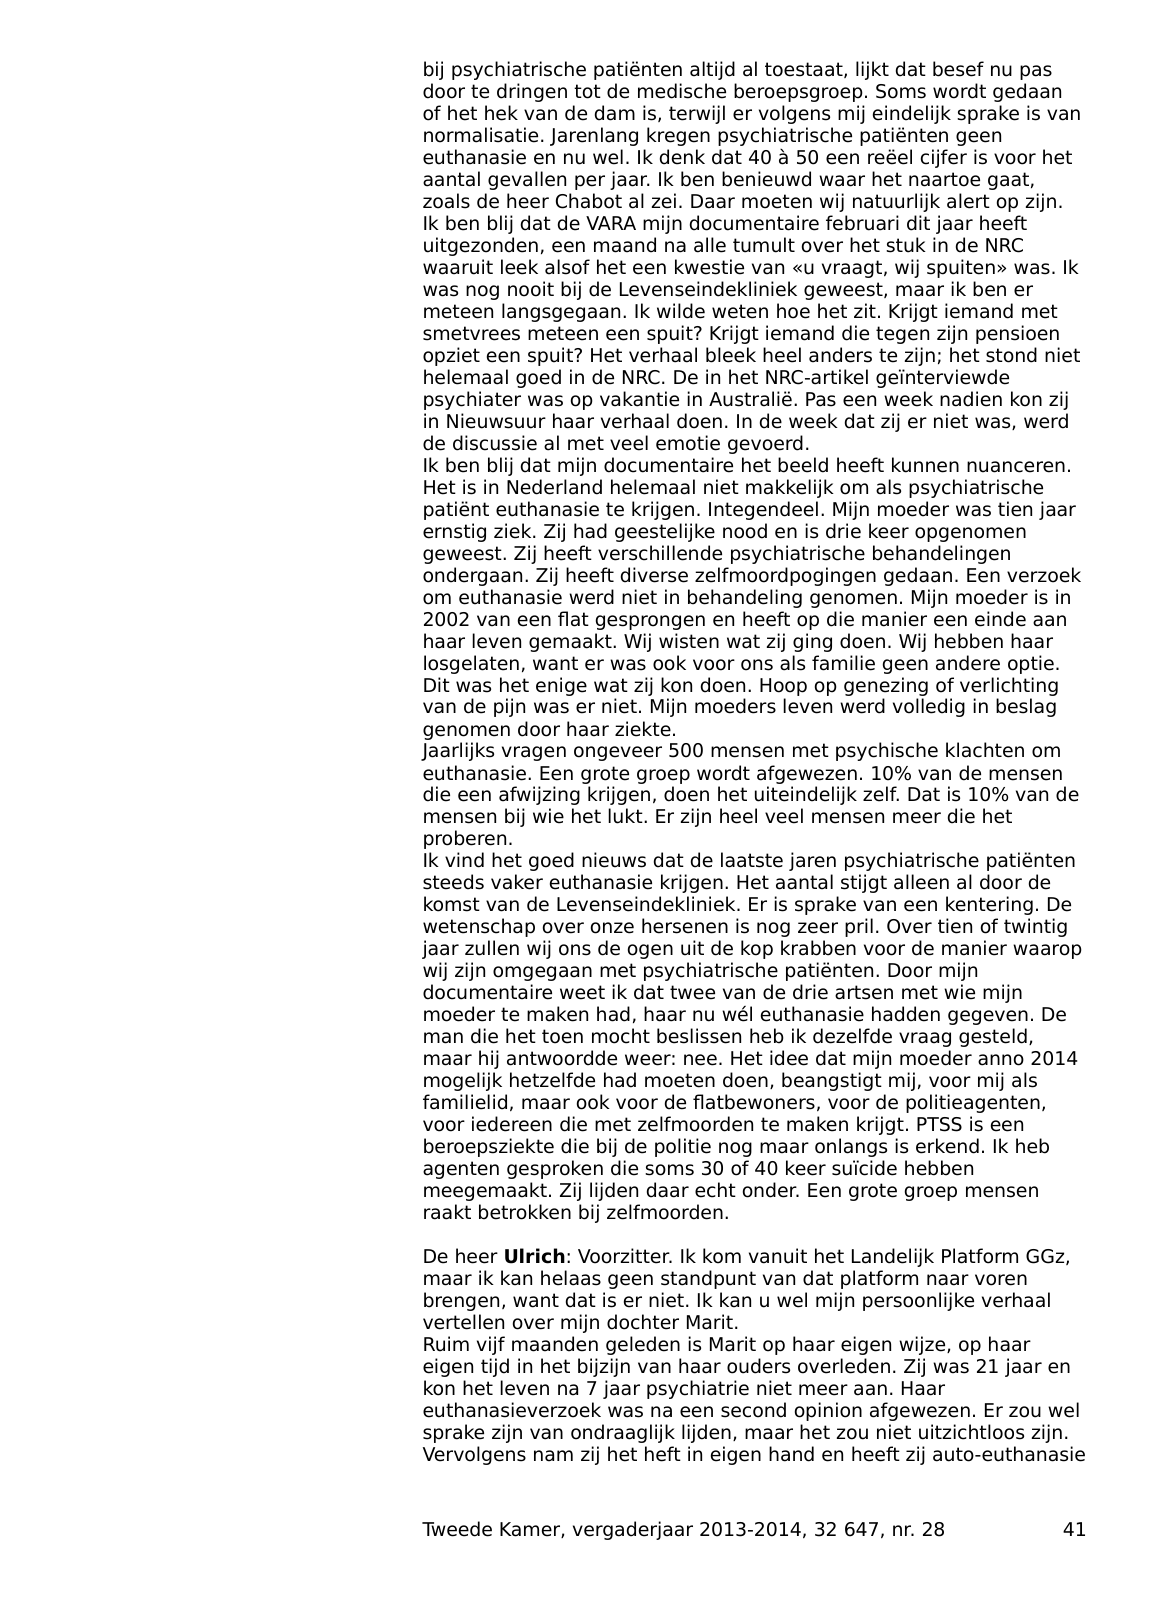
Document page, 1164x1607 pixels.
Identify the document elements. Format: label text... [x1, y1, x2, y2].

text Ik vind het goed nieuws dat de laatste jaren psychiatrische patiënten steeds vaker euthanasie krijgen. Het aantal stijgt alleen al door de komst van de Levenseindekliniek. Er is sprake van een kentering. De wetenschap over onze hersenen is nog zeer pril. Over tien of twintig jaar zullen wij ons de ogen uit de kop krabben voor de manier waarop wij zijn omgegaan met psychiatrische patiënten. Door mijn documentaire weet ik dat twee van de drie artsen met wie mijn moeder te maken had, haar nu wél euthanasie hadden gegeven. De man die het toen mocht beslissen heb ik dezelfde vraag gesteld, maar hij antwoordde weer: nee. Het idee dat mijn moeder anno 2014 mogelijk hetzelfde had moeten doen, beangstigt mij, voor mij als familielid, maar ook voor de flatbewoners, voor de politieagenten, voor iedereen die met zelfmoorden te maken krijgt. PTSS is een beroepsziekte die bij de politie nog maar onlangs is erkend. Ik heb agenten gesproken die soms 30 of 40 keer suïcide hebben meegemaakt. Zij lijden daar echt onder. Een grote groep mensen raakt betrokken bij zelfmoorden. [422, 850, 1087, 1224]
text bij psychiatrische patiënten altijd al toestaat, lijkt dat besef nu pas door te dringen tot de medische beroepsgroep. Soms wordt gedaan of het hek van de dam is, terwijl er volgens mij eindelijk sprake is van normalisatie. Jarenlang kregen psychiatrische patiënten geen euthanasie en nu wel. Ik denk dat 40 à 50 een reëel cijfer is voor het aantal gevallen per jaar. Ik ben benieuwd waar het naartoe gaat, zoals de heer Chabot al zei. Daar moeten wij natuurlijk alert op zijn. [422, 59, 1087, 213]
text Ik ben blij dat de VARA mijn documentaire februari dit jaar heeft uitgezonden, een maand na alle tumult over het stuk in de NRC waaruit leek alsof het een kwestie van «u vraagt, wij spuiten» was. Ik was nog nooit bij de Levenseindekliniek geweest, maar ik ben er meteen langsgegaan. Ik wilde weten hoe het zit. Krijgt iemand met smetvrees meteen een spuit? Krijgt iemand die tegen zijn pensioen opziet een spuit? Het verhaal bleek heel anders te zijn; het stond niet helemaal goed in de NRC. De in het NRC-artikel geïnterviewde psychiater was op vakantie in Australië. Pas een week nadien kon zij in Nieuwsuur haar verhaal doen. In de week dat zij er niet was, werd de discussie al met veel emotie gevoerd. [422, 213, 1087, 455]
text De heer Ulrich: Voorzitter. Ik kom vanuit het Landelijk Platform GGz, maar ik kan helaas geen standpunt van dat platform naar voren brengen, want dat is er niet. Ik kan u wel mijn persoonlijke verhaal vertellen over mijn dochter Marit. [422, 1246, 1087, 1334]
text Jaarlijks vragen ongeveer 500 mensen met psychische klachten om euthanasie. Een grote groep wordt afgewezen. 10% van de mensen die een afwijzing krijgen, doen het uiteindelijk zelf. Dat is 10% van de mensen bij wie het lukt. Er zijn heel veel mensen meer die het proberen. [422, 740, 1087, 850]
text Ruim vijf maanden geleden is Marit op haar eigen wijze, op haar eigen tijd in het bijzijn van haar ouders overleden. Zij was 21 jaar en kon het leven na 7 jaar psychiatrie niet meer aan. Haar euthanasieverzoek was na een second opinion afgewezen. Er zou wel sprake zijn van ondraaglijk lijden, maar het zou niet uitzichtloos zijn. Vervolgens nam zij het heft in eigen hand en heeft zij auto-euthanasie [422, 1334, 1087, 1466]
text Ik ben blij dat mijn documentaire het beeld heeft kunnen nuanceren. Het is in Nederland helemaal niet makkelijk om als psychiatrische patiënt euthanasie te krijgen. Integendeel. Mijn moeder was tien jaar ernstig ziek. Zij had geestelijke nood en is drie keer opgenomen geweest. Zij heeft verschillende psychiatrische behandelingen ondergaan. Zij heeft diverse zelfmoordpogingen gedaan. Een verzoek om euthanasie werd niet in behandeling genomen. Mijn moeder is in 2002 van een flat gesprongen en heeft op die manier een einde aan haar leven gemaakt. Wij wisten wat zij ging doen. Wij hebben haar losgelaten, want er was ook voor ons als familie geen andere optie. Dit was het enige wat zij kon doen. Hoop op genezing of verlichting van de pijn was er niet. Mijn moeders leven werd volledig in beslag genomen door haar ziekte. [422, 455, 1087, 740]
